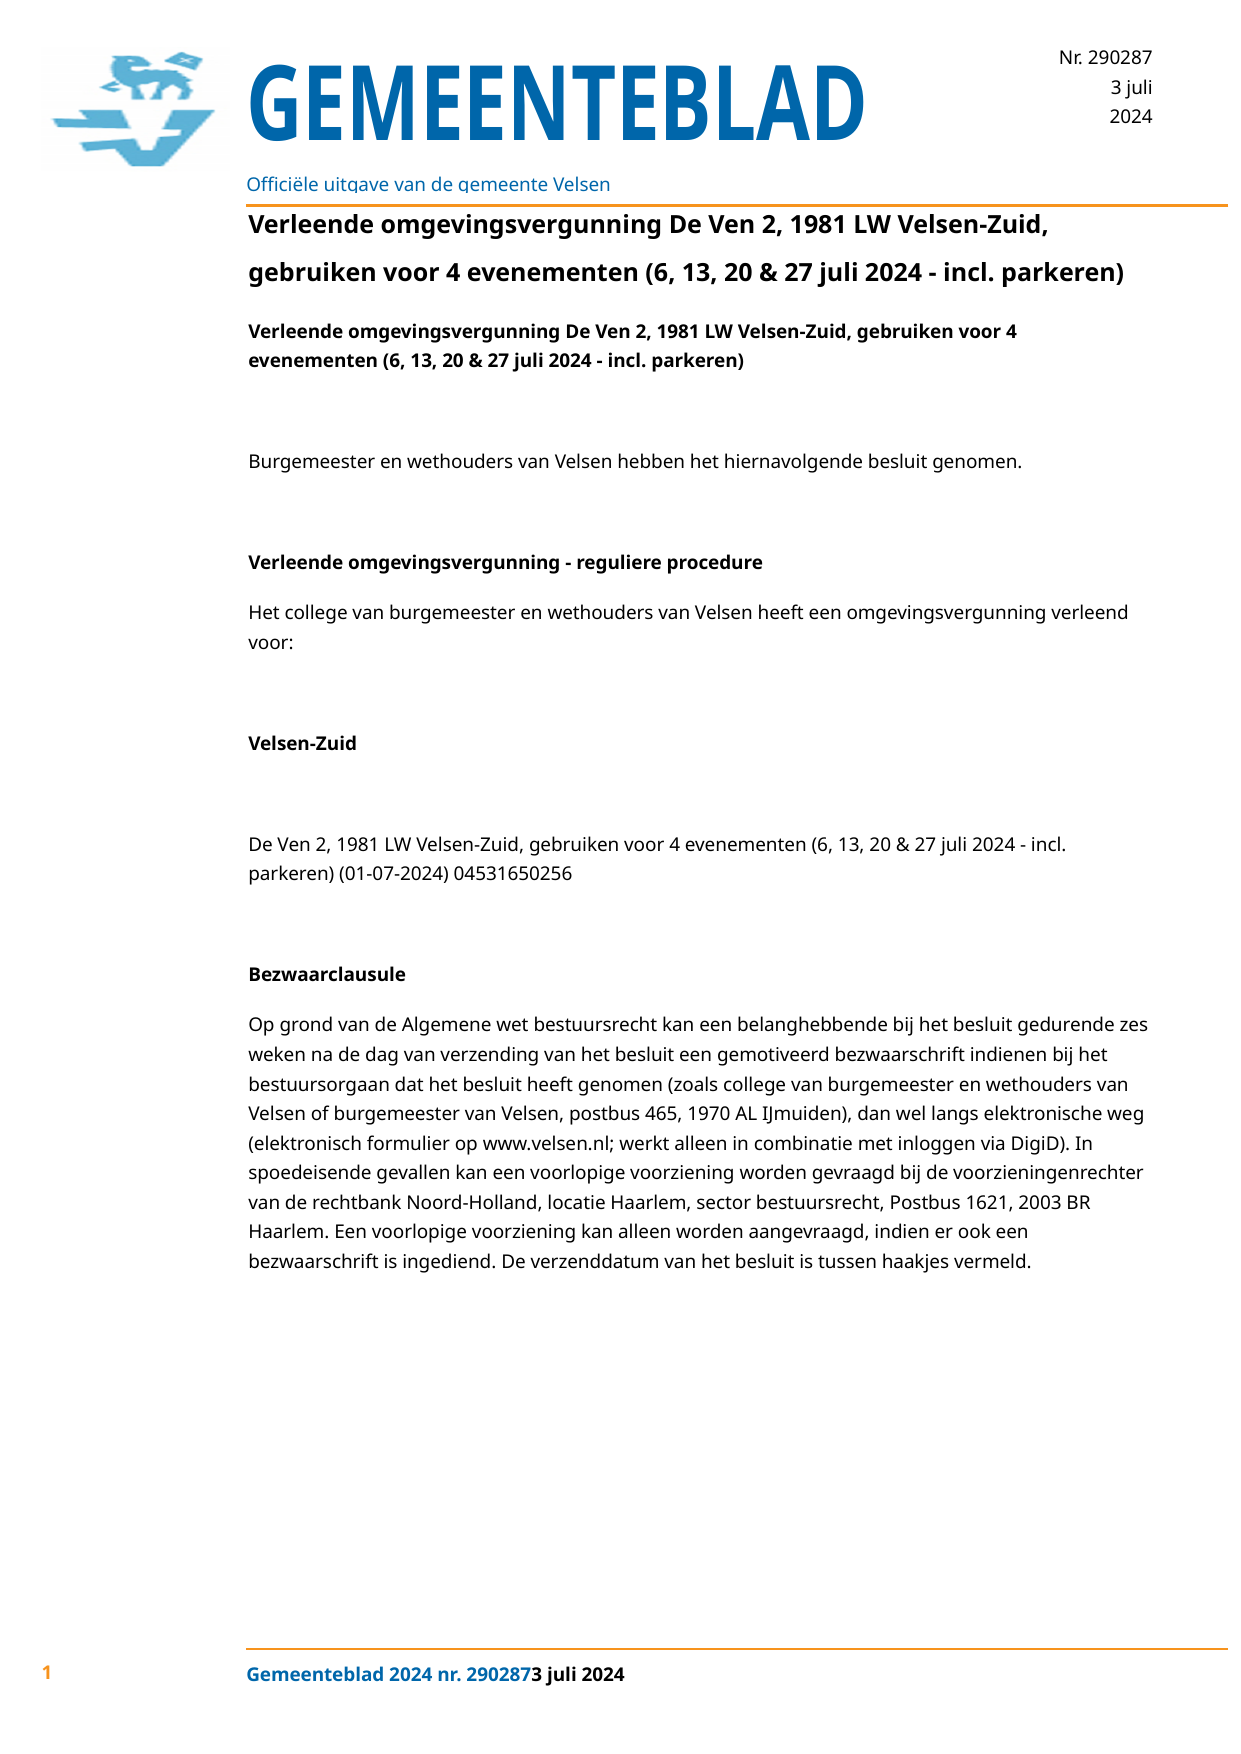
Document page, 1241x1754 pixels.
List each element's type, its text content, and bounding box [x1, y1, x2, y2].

picture [41, 47, 231, 172]
text Op grond van de Algemene wet bestuursrecht kan een belanghebbende bij het besluit gedurende zes weken na de dag van verzending van het besluit een gemotiveerd bezwaarschrift indienen bij het bestuursorgaan dat het besluit heeft genomen (zoals college van burgemeester en wethouders van Velsen of burgemeester van Velsen, postbus 465, 1970 AL IJmuiden), dan wel langs elektronische weg (elektronisch formulier op www.velsen.nl; werkt alleen in combinatie met inloggen via DigiD). In spoedeisende gevallen kan een voorlopige voorziening worden gevraagd bij de voorzieningenrechter van de rechtbank Noord-Holland, locatie Haarlem, sector bestuursrecht, Postbus 1621, 2003 BR Haarlem. Een voorlopige voorziening kan alleen worden aangevraagd, indien er ook een bezwaarschrift is ingediend. De verzenddatum van het besluit is tussen haakjes vermeld. [248, 1012, 1152, 1274]
text Verleende omgevingsvergunning De Ven 2, 1981 LW Velsen-Zuid, gebruiken voor 4 evenementen (6, 13, 20 & 27 juli 2024 - incl. parkeren) [248, 207, 1152, 288]
text De Ven 2, 1981 LW Velsen-Zuid, gebruiken voor 4 evenementen (6, 13, 20 & 27 juli 2024 - incl. parkeren) (01-07-2024) 04531650256 [248, 831, 1152, 886]
text Burgemeester en wethouders van Velsen hebben het hiernavolgende besluit genomen. [248, 448, 1152, 474]
text Het college van burgemeester en wethouders van Velsen heeft een omgevingsvergunning verleend voor: [248, 599, 1152, 655]
text Velsen-Zuid [248, 730, 1152, 756]
text Verleende omgevingsvergunning - reguliere procedure [248, 549, 1152, 575]
text Bezwaarclausule [248, 961, 1152, 987]
text Verleende omgevingsvergunning De Ven 2, 1981 LW Velsen-Zuid, gebruiken voor 4 evenementen (6, 13, 20 & 27 juli 2024 - incl. parkeren) [248, 318, 1152, 373]
